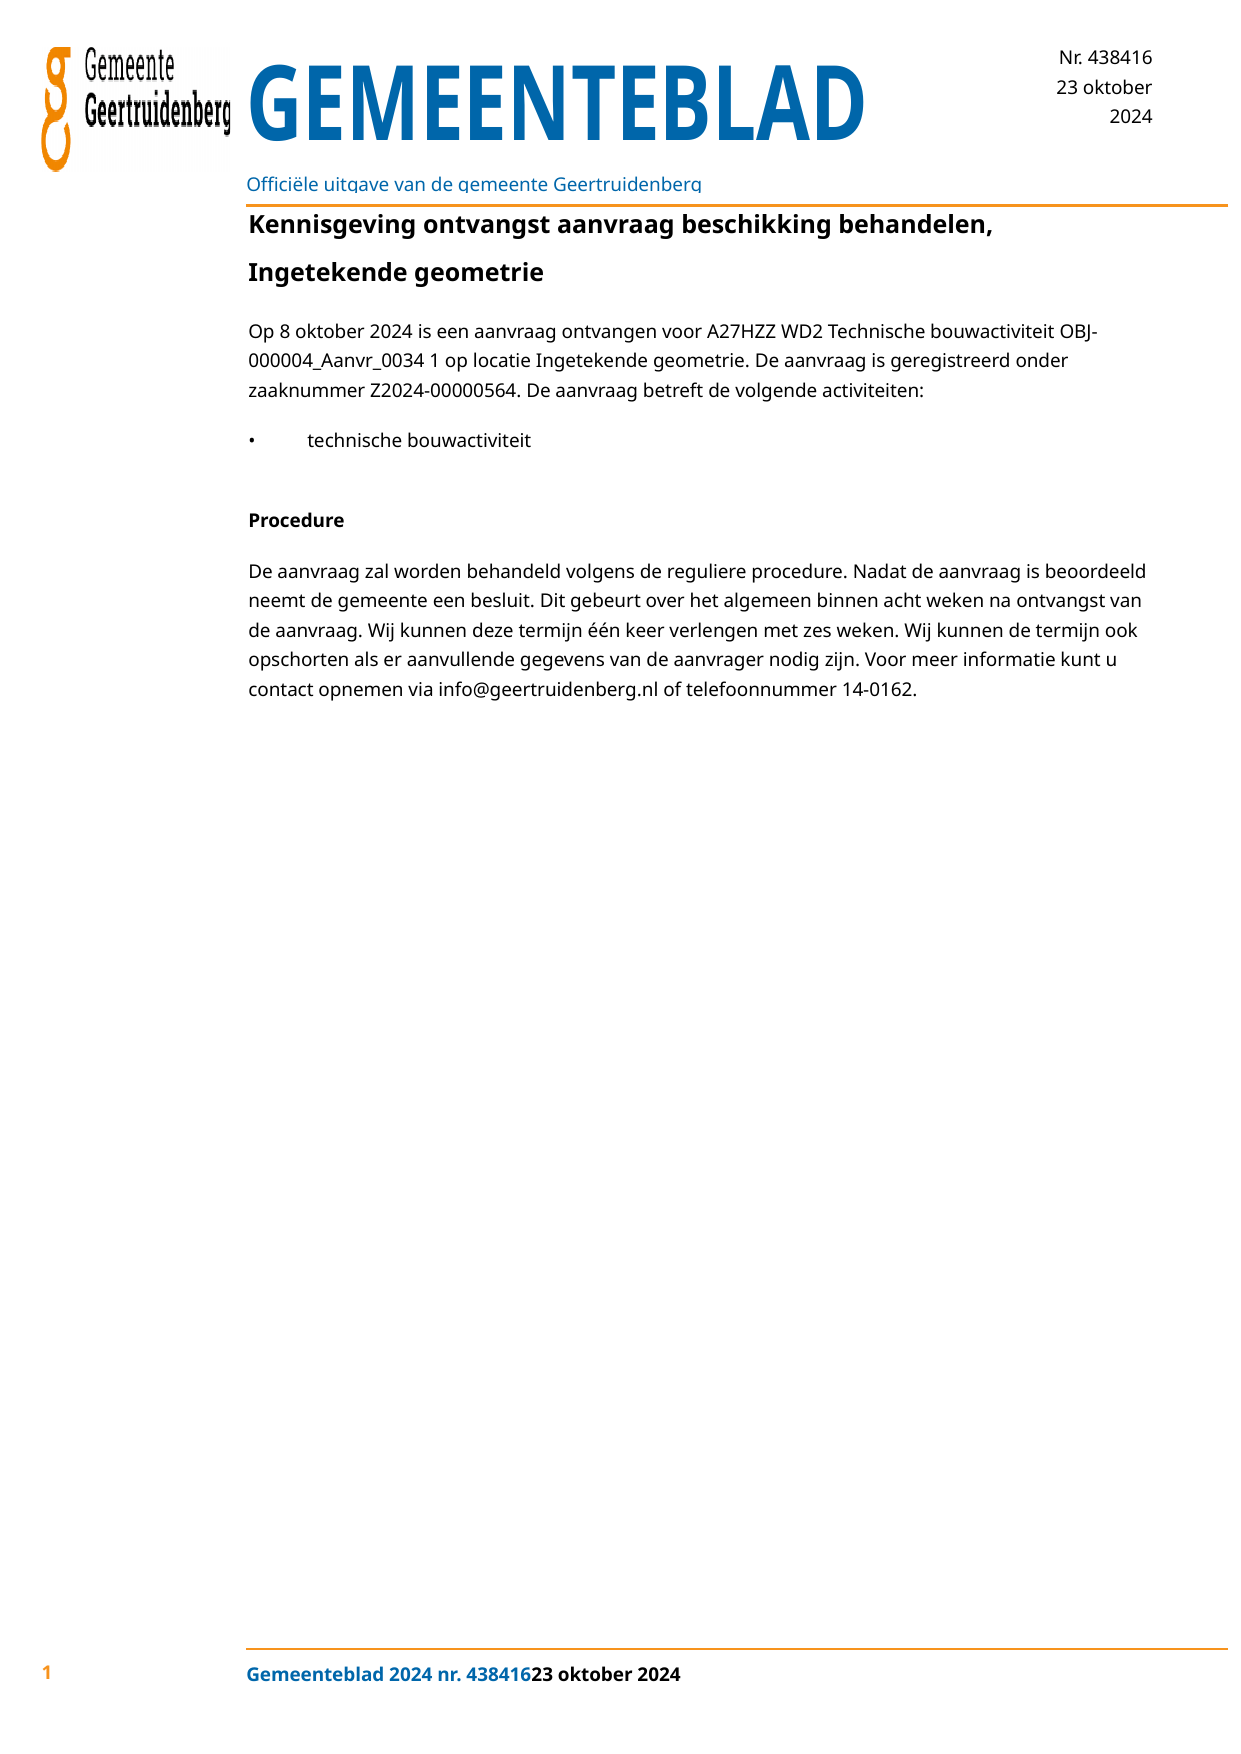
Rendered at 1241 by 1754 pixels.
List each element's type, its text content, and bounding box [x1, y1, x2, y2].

text Op 8 oktober 2024 is een aanvraag ontvangen voor A27HZZ WD2 Technische bouwactiviteit OBJ-000004_Aanvr_0034 1 op locatie Ingetekende geometrie. De aanvraag is geregistreerd onder zaaknummer Z2024-00000564. De aanvraag betreft de volgende activiteiten: [248, 318, 1152, 403]
picture [41, 47, 231, 172]
text Procedure [248, 507, 1152, 533]
text De aanvraag zal worden behandeld volgens de reguliere procedure. Nadat de aanvraag is beoordeeld neemt de gemeente een besluit. Dit gebeurt over het algemeen binnen acht weken na ontvangst van de aanvraag. Wij kunnen deze termijn één keer verlengen met zes weken. Wij kunnen de termijn ook opschorten als er aanvullende gegevens van de aanvrager nodig zijn. Voor meer informatie kunt u contact opnemen via info@geertruidenberg.nl of telefoonnummer 14-0162. [248, 558, 1152, 702]
list technische bouwactiviteit [248, 427, 1152, 453]
text Kennisgeving ontvangst aanvraag beschikking behandelen, Ingetekende geometrie [248, 207, 1152, 288]
